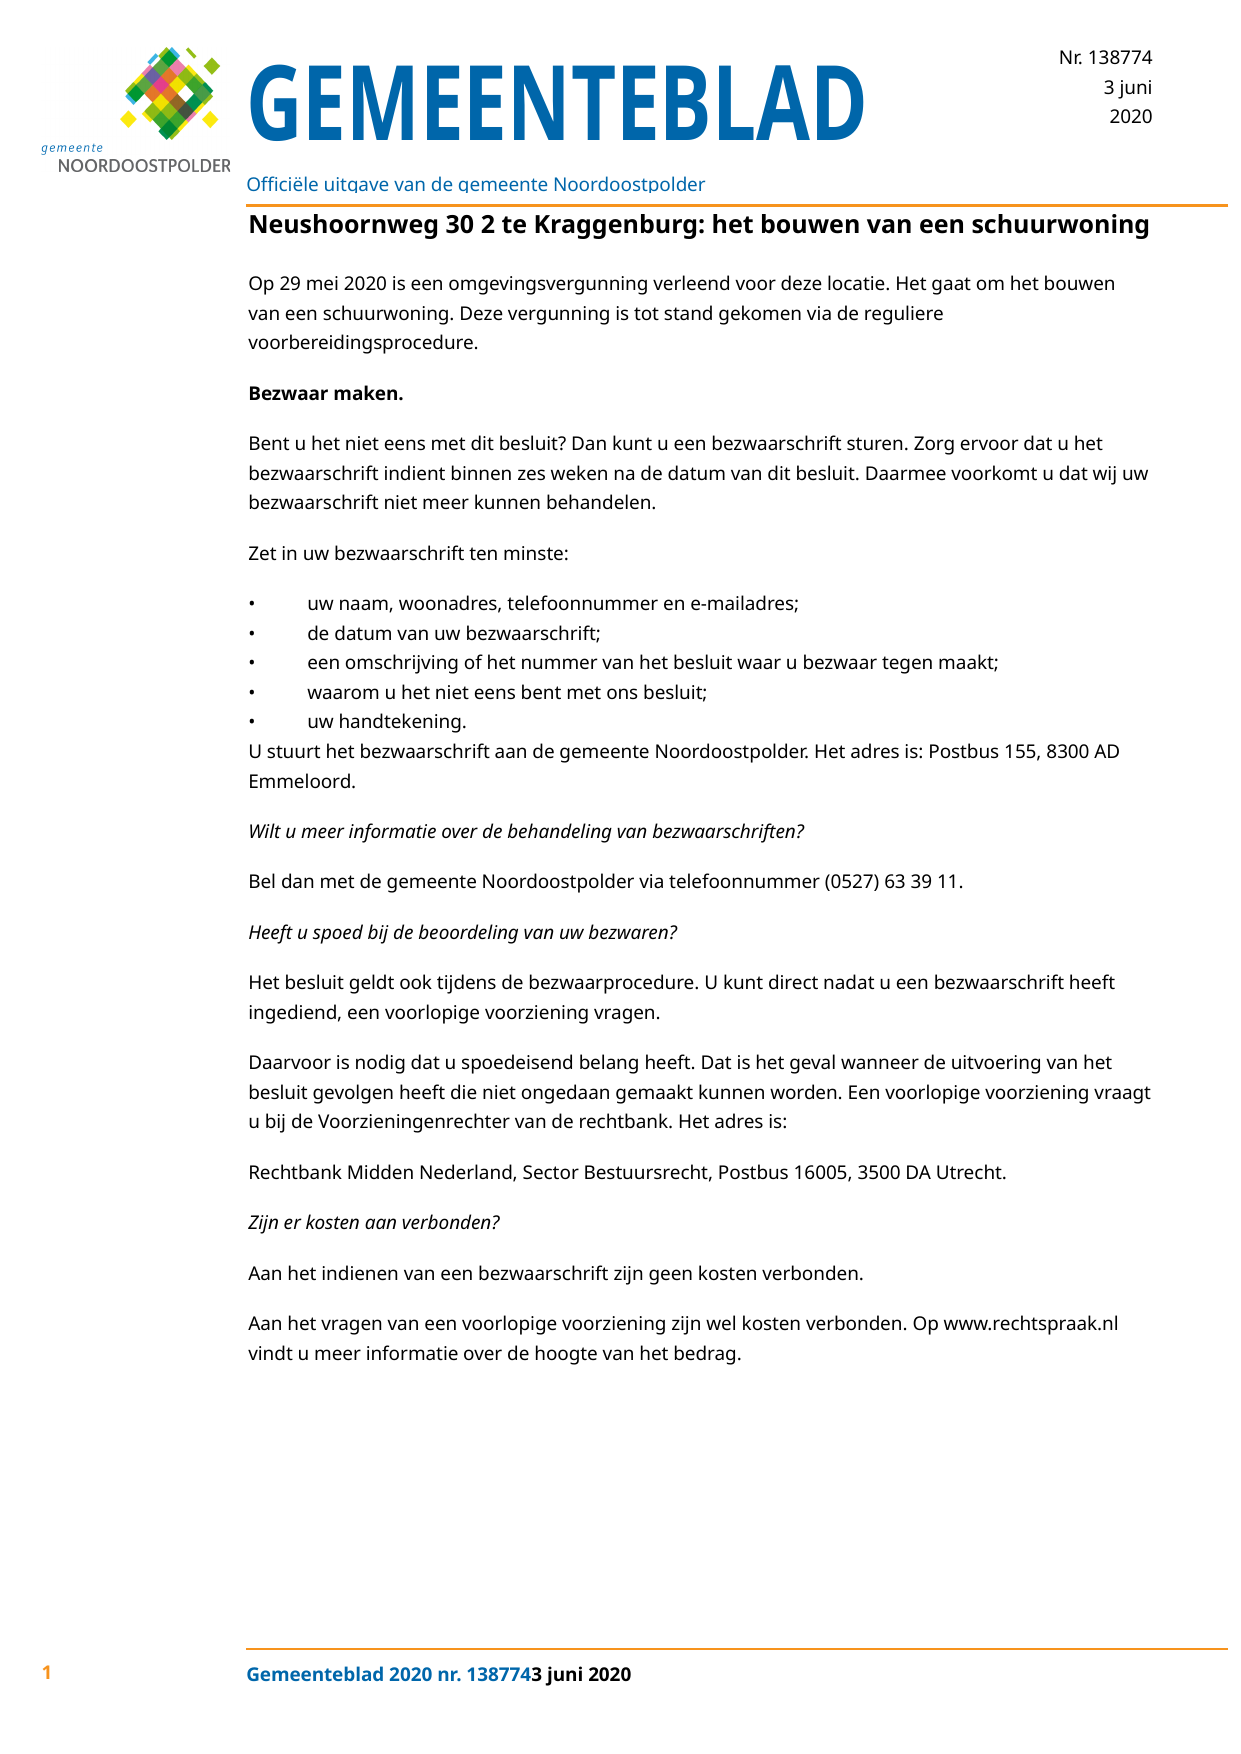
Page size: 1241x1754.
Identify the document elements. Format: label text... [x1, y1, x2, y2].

picture [41, 47, 231, 172]
text Op 29 mei 2020 is een omgevingsvergunning verleend voor deze locatie. Het gaat om het bouwen van een schuurwoning. Deze vergunning is tot stand gekomen via de reguliere voorbereidingsprocedure. [248, 270, 1152, 355]
text U stuurt het bezwaarschrift aan de gemeente Noordoostpolder. Het adres is: Postbus 155, 8300 AD Emmeloord. [248, 738, 1152, 793]
list de datum van uw bezwaarschrift; [248, 620, 1152, 646]
text Aan het indienen van een bezwaarschrift zijn geen kosten verbonden. [248, 1260, 1152, 1286]
text Bezwaar maken. [248, 380, 1152, 406]
text Bel dan met de gemeente Noordoostpolder via telefoonnummer (0527) 63 39 11. [248, 869, 1152, 894]
text Heeft u spoed bij de beoordeling van uw bezwaren? [248, 919, 1152, 945]
text Wilt u meer informatie over de behandeling van bezwaarschriften? [248, 818, 1152, 844]
text Bent u het niet eens met dit besluit? Dan kunt u een bezwaarschrift sturen. Zorg ervoor dat u het bezwaarschrift indient binnen zes weken na de datum van dit besluit. Daarmee voorkomt u dat wij uw bezwaarschrift niet meer kunnen behandelen. [248, 430, 1152, 515]
list een omschrijving of het nummer van het besluit waar u bezwaar tegen maakt; [248, 649, 1152, 675]
text Rechtbank Midden Nederland, Sector Bestuursrecht, Postbus 16005, 3500 DA Utrecht. [248, 1159, 1152, 1185]
list uw handtekening. [248, 709, 1152, 734]
text Aan het vragen van een voorlopige voorziening zijn wel kosten verbonden. Op www.rechtspraak.nl vindt u meer informatie over de hoogte van het bedrag. [248, 1310, 1152, 1366]
text Neushoornweg 30 2 te Kraggenburg: het bouwen van een schuurwoning [248, 207, 1152, 241]
list waarom u het niet eens bent met ons besluit; [248, 679, 1152, 705]
text Zijn er kosten aan verbonden? [248, 1209, 1152, 1235]
text Daarvoor is nodig dat u spoedeisend belang heeft. Dat is het geval wanneer de uitvoering van het besluit gevolgen heeft die niet ongedaan gemaakt kunnen worden. Een voorlopige voorziening vraagt u bij de Voorzieningenrechter van de rechtbank. Het adres is: [248, 1049, 1152, 1134]
text Het besluit geldt ook tijdens de bezwaarprocedure. U kunt direct nadat u een bezwaarschrift heeft ingediend, een voorlopige voorziening vragen. [248, 969, 1152, 1025]
text Zet in uw bezwaarschrift ten minste: [248, 540, 1152, 566]
list uw naam, woonadres, telefoonnummer en e-mailadres; [248, 590, 1152, 616]
